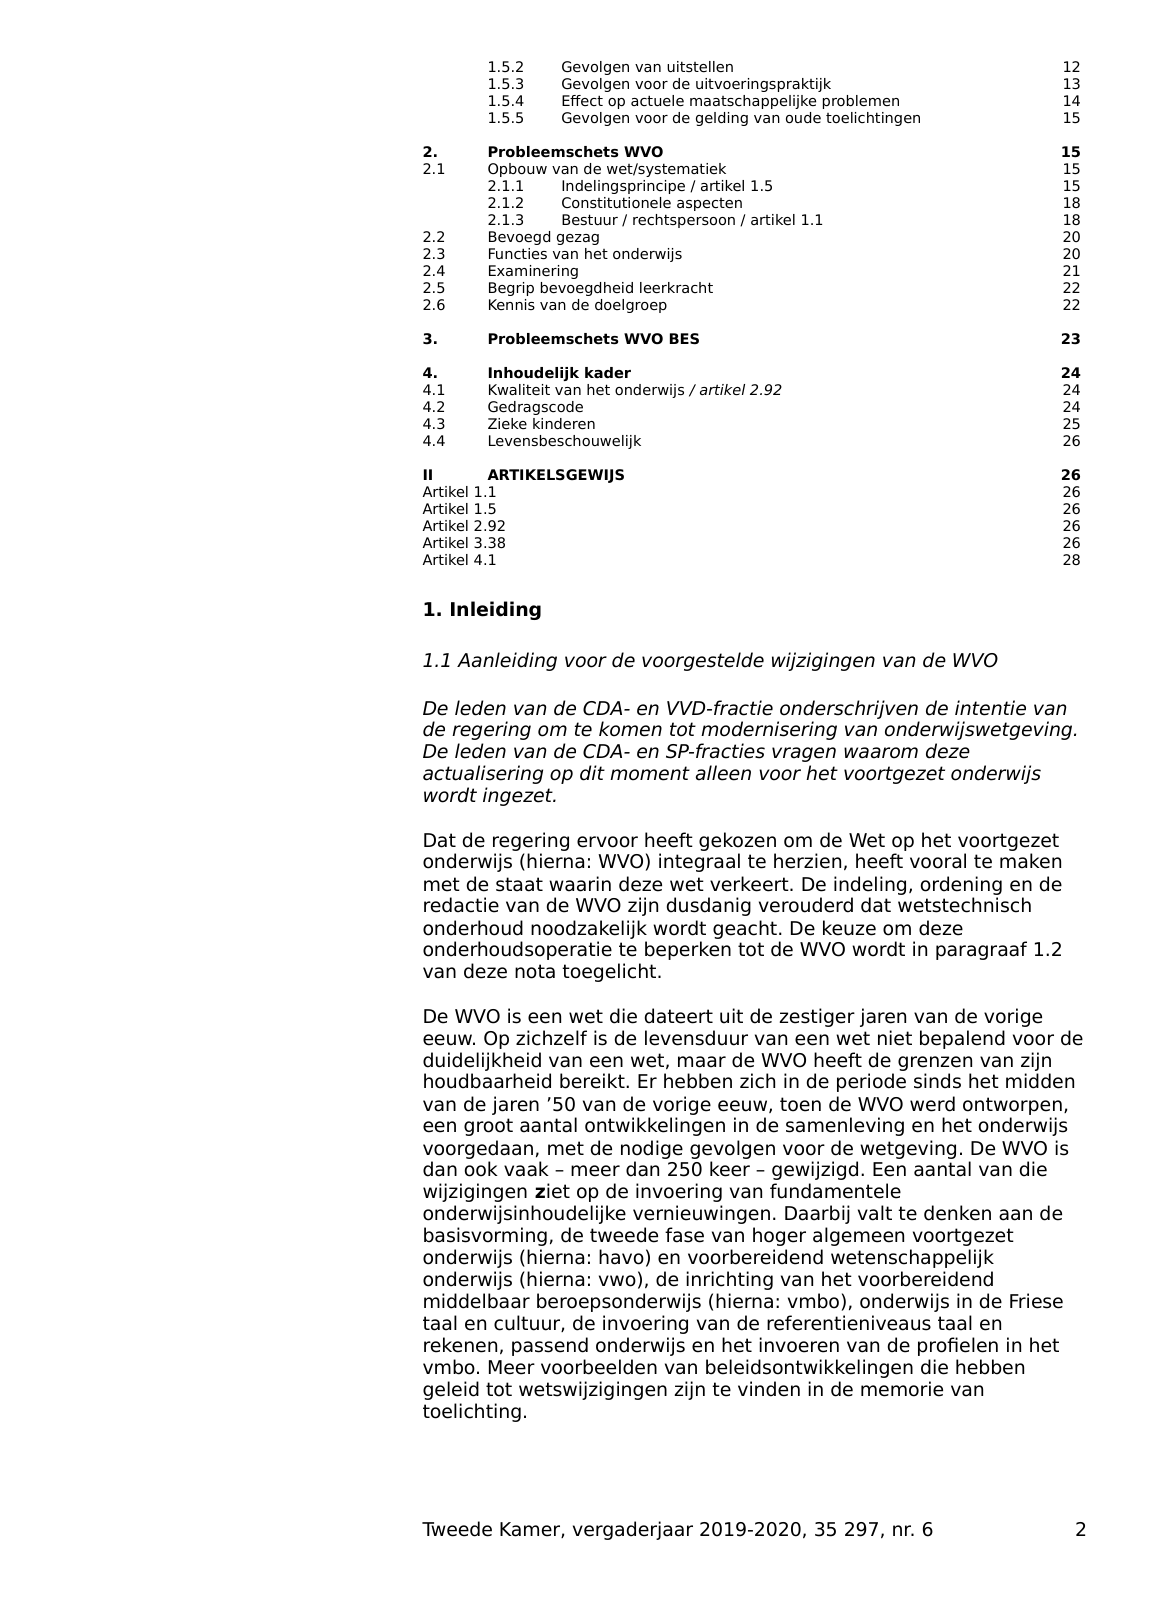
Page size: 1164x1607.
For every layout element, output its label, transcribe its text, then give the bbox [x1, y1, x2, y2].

table_cell Bestuur / rechtspersoon / artikel 1.1 [555, 212, 1027, 229]
table_cell 2.1.2 [481, 195, 555, 212]
table_cell 4.2 [422, 399, 481, 416]
table_cell Probleemschets WVO BES [481, 331, 1027, 348]
table_cell [1028, 127, 1087, 144]
table_cell Kwaliteit van het onderwijs / artikel 2.92 [481, 382, 1027, 399]
table_cell Kennis van de doelgroep [481, 297, 1027, 314]
table_cell Opbouw van de wet/systematiek [481, 161, 1027, 178]
table_cell [1028, 450, 1087, 467]
table_cell 24 [1028, 399, 1087, 416]
table_cell 25 [1028, 416, 1087, 433]
table_cell 20 [1028, 229, 1087, 246]
table_cell [422, 195, 481, 212]
table_cell 26 [1028, 501, 1087, 517]
table_cell 28 [1028, 551, 1087, 568]
table_cell 26 [1028, 467, 1087, 483]
table_cell Probleemschets WVO [481, 144, 1027, 161]
table_cell 2. [422, 144, 481, 161]
table_cell [481, 314, 555, 331]
table_cell 2.3 [422, 246, 481, 263]
table_cell [422, 127, 481, 144]
table_cell Artikel 4.1 [422, 551, 1027, 568]
table_cell 15 [1028, 161, 1087, 178]
table_cell [422, 348, 481, 365]
table_cell [555, 450, 1027, 467]
table_cell [1028, 348, 1087, 365]
table_cell 2.2 [422, 229, 481, 246]
table_cell 20 [1028, 246, 1087, 263]
table_cell 22 [1028, 280, 1087, 297]
table_cell 26 [1028, 433, 1087, 449]
table_cell 26 [1028, 535, 1087, 551]
table_cell 13 [1028, 76, 1087, 93]
subtitle 1. Inleiding [422, 598, 1087, 620]
text De leden van de CDA- en VVD-fractie onderschrijven de intentie van de regering om te komen tot modernisering van onderwijswetgeving. De leden van de CDA- en SP-fracties vragen waarom deze actualisering op dit moment alleen voor het voortgezet onderwijs wordt ingezet. [422, 697, 1087, 807]
table_cell [422, 59, 481, 76]
table_cell 1.5.5 [481, 110, 555, 127]
table_cell 4.1 [422, 382, 481, 399]
table_cell ARTIKELSGEWIJS [481, 467, 1027, 483]
table_cell [555, 314, 1027, 331]
table_cell 1.5.2 [481, 59, 555, 76]
table_cell Effect op actuele maatschappelijke problemen [555, 93, 1027, 110]
table_cell [422, 212, 481, 229]
table_cell 26 [1028, 484, 1087, 501]
table_cell Levensbeschouwelijk [481, 433, 1027, 449]
table_cell 3. [422, 331, 481, 348]
table_cell 18 [1028, 212, 1087, 229]
table_cell 18 [1028, 195, 1087, 212]
subtitle 1.1 Aanleiding voor de voorgestelde wijzigingen van de WVO [422, 650, 1087, 672]
table_cell Artikel 2.92 [422, 518, 1027, 534]
table_cell Artikel 3.38 [422, 535, 1027, 551]
table_cell 2.1.3 [481, 212, 555, 229]
table_cell 15 [1028, 110, 1087, 127]
table_cell Begrip bevoegdheid leerkracht [481, 280, 1027, 297]
table_cell [481, 348, 555, 365]
table_cell Inhoudelijk kader [481, 365, 1027, 382]
table_cell [422, 76, 481, 93]
table_cell [422, 314, 481, 331]
table_cell [1028, 314, 1087, 331]
table_cell Gedragscode [481, 399, 1027, 416]
table_cell [422, 93, 481, 110]
table_cell Constitutionele aspecten [555, 195, 1027, 212]
table_cell 24 [1028, 382, 1087, 399]
table_cell [422, 110, 481, 127]
table_cell 4.3 [422, 416, 481, 433]
table_cell Gevolgen van uitstellen [555, 59, 1027, 76]
table_cell [422, 450, 481, 467]
table_cell 23 [1028, 331, 1087, 348]
table_cell 15 [1028, 144, 1087, 161]
text Dat de regering ervoor heeft gekozen om de Wet op het voortgezet onderwijs (hierna: WVO) integraal te herzien, heeft vooral te maken met de staat waarin deze wet verkeert. De indeling, ordening en de redactie van de WVO zijn dusdanig verouderd dat wetstechnisch onderhoud noodzakelijk wordt geacht. De keuze om deze onderhoudsoperatie te beperken tot de WVO wordt in paragraaf 1.2 van deze nota toegelicht. [422, 829, 1087, 983]
table_cell [555, 127, 1027, 144]
table_cell Gevolgen voor de uitvoeringspraktijk [555, 76, 1027, 93]
table_cell 12 [1028, 59, 1087, 76]
table_cell Gevolgen voor de gelding van oude toelichtingen [555, 110, 1027, 127]
table_cell Functies van het onderwijs [481, 246, 1027, 263]
table_cell 2.4 [422, 263, 481, 280]
table_cell II [422, 467, 481, 483]
table_cell Examinering [481, 263, 1027, 280]
table_cell [481, 450, 555, 467]
table_cell 24 [1028, 365, 1087, 382]
table_cell 2.6 [422, 297, 481, 314]
table_cell 14 [1028, 93, 1087, 110]
table_cell [555, 348, 1027, 365]
table_cell 21 [1028, 263, 1087, 280]
table_cell 2.1.1 [481, 178, 555, 195]
table_cell 22 [1028, 297, 1087, 314]
table_cell 2.1 [422, 161, 481, 178]
table_cell [481, 127, 555, 144]
table_cell 4. [422, 365, 481, 382]
table_cell 26 [1028, 518, 1087, 534]
table_cell Indelingsprincipe / artikel 1.5 [555, 178, 1027, 195]
table_cell Artikel 1.1 [422, 484, 1027, 501]
table_cell 1.5.4 [481, 93, 555, 110]
table_cell 1.5.3 [481, 76, 555, 93]
table_cell 15 [1028, 178, 1087, 195]
table_cell Artikel 1.5 [422, 501, 1027, 517]
text De WVO is een wet die dateert uit de zestiger jaren van de vorige eeuw. Op zichzelf is de levensduur van een wet niet bepalend voor de duidelijkheid van een wet, maar de WVO heeft de grenzen van zijn houdbaarheid bereikt. Er hebben zich in de periode sinds het midden van de jaren ’50 van de vorige eeuw, toen de WVO werd ontworpen, een groot aantal ontwikkelingen in de samenleving en het onderwijs voorgedaan, met de nodige gevolgen voor de wetgeving. De WVO is dan ook vaak – meer dan 250 keer – gewijzigd. Een aantal van die wijzigingen ziet op de invoering van fundamentele onderwijsinhoudelijke vernieuwingen. Daarbij valt te denken aan de basisvorming, de tweede fase van hoger algemeen voortgezet onderwijs (hierna: havo) en voorbereidend wetenschappelijk onderwijs (hierna: vwo), de inrichting van het voorbereidend middelbaar beroepsonderwijs (hierna: vmbo), onderwijs in de Friese taal en cultuur, de invoering van de referentieniveaus taal en rekenen, passend onderwijs en het invoeren van de profielen in het vmbo. Meer voorbeelden van beleidsontwikkelingen die hebben geleid tot wetswijzigingen zijn te vinden in de memorie van toelichting. [422, 1006, 1087, 1423]
table_cell Zieke kinderen [481, 416, 1027, 433]
table_cell 2.5 [422, 280, 481, 297]
table_cell 4.4 [422, 433, 481, 449]
table_cell [422, 178, 481, 195]
table_cell Bevoegd gezag [481, 229, 1027, 246]
